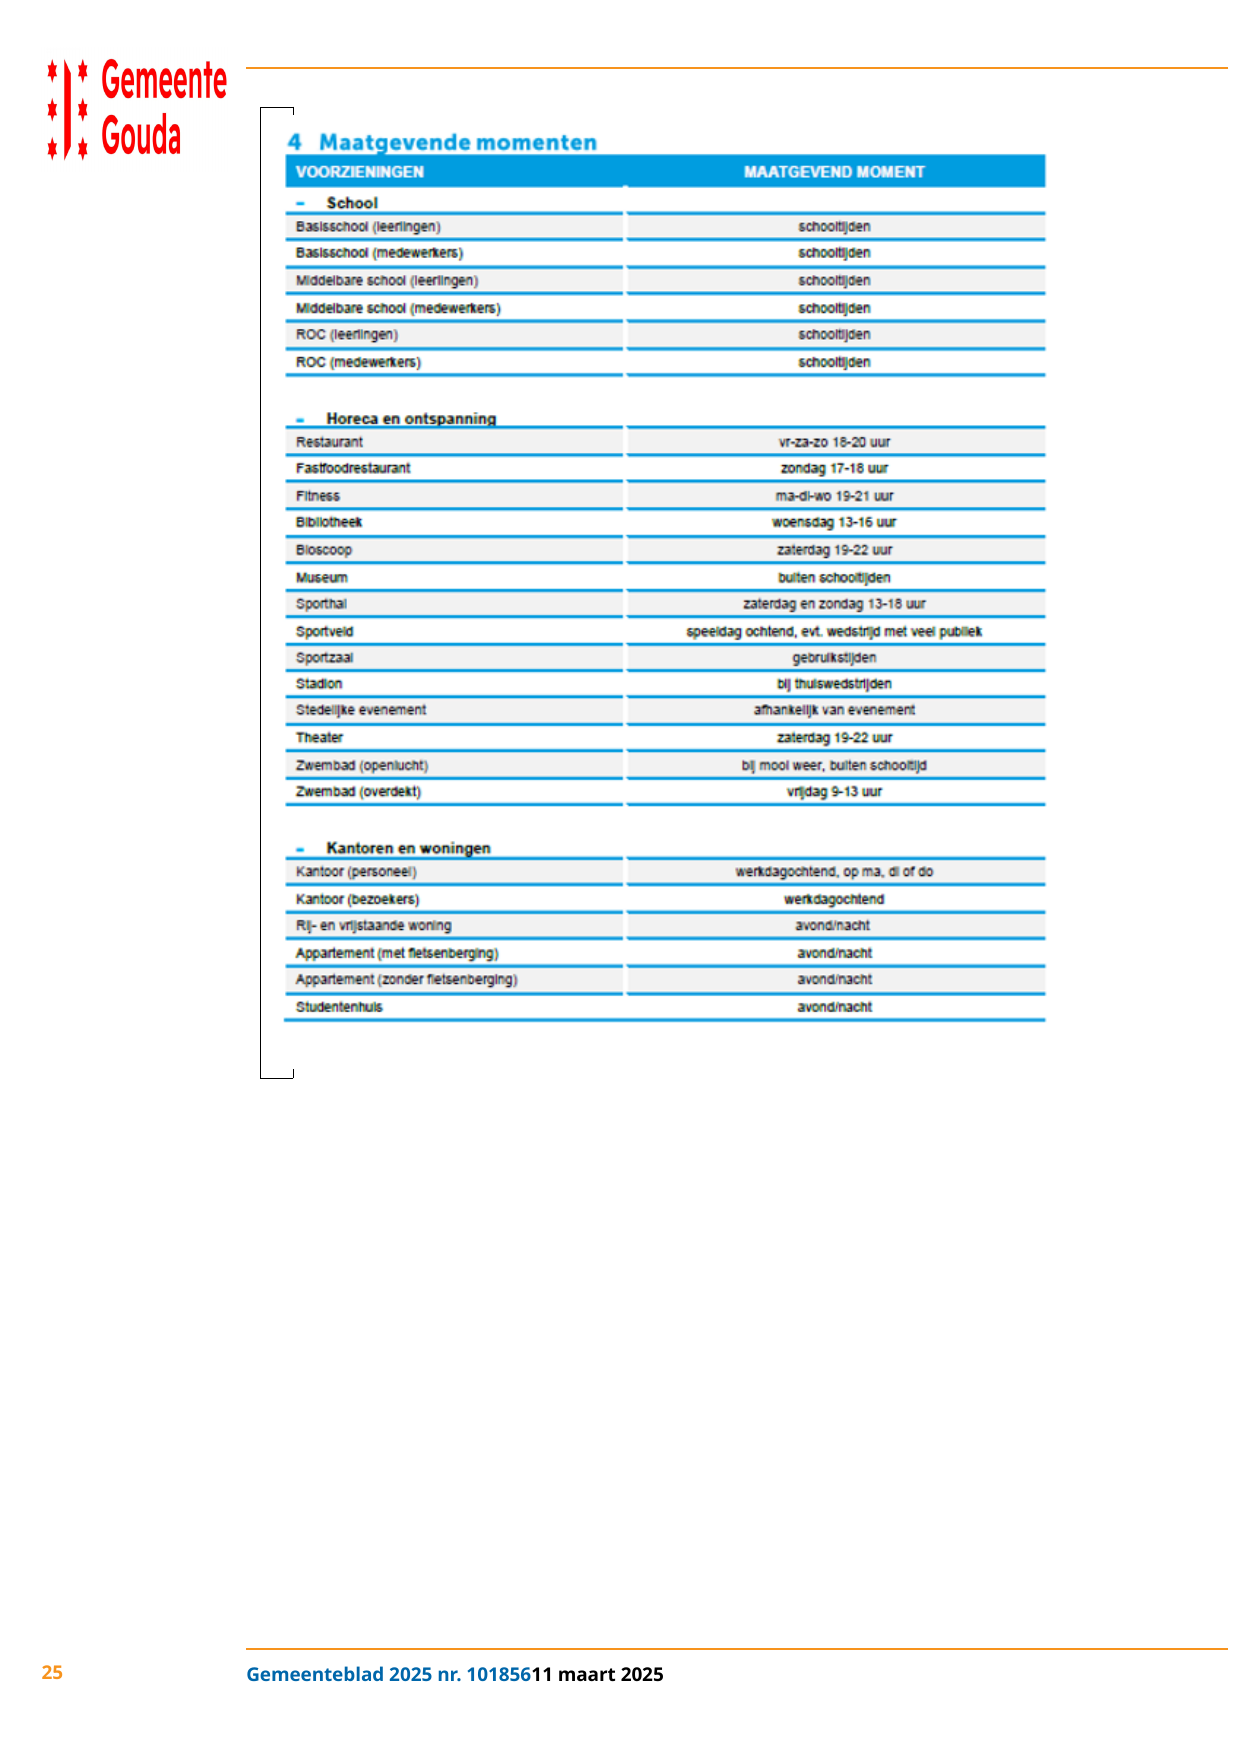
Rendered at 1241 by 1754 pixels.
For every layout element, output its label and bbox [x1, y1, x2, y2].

picture [41, 47, 231, 172]
picture [268, 115, 1067, 1069]
